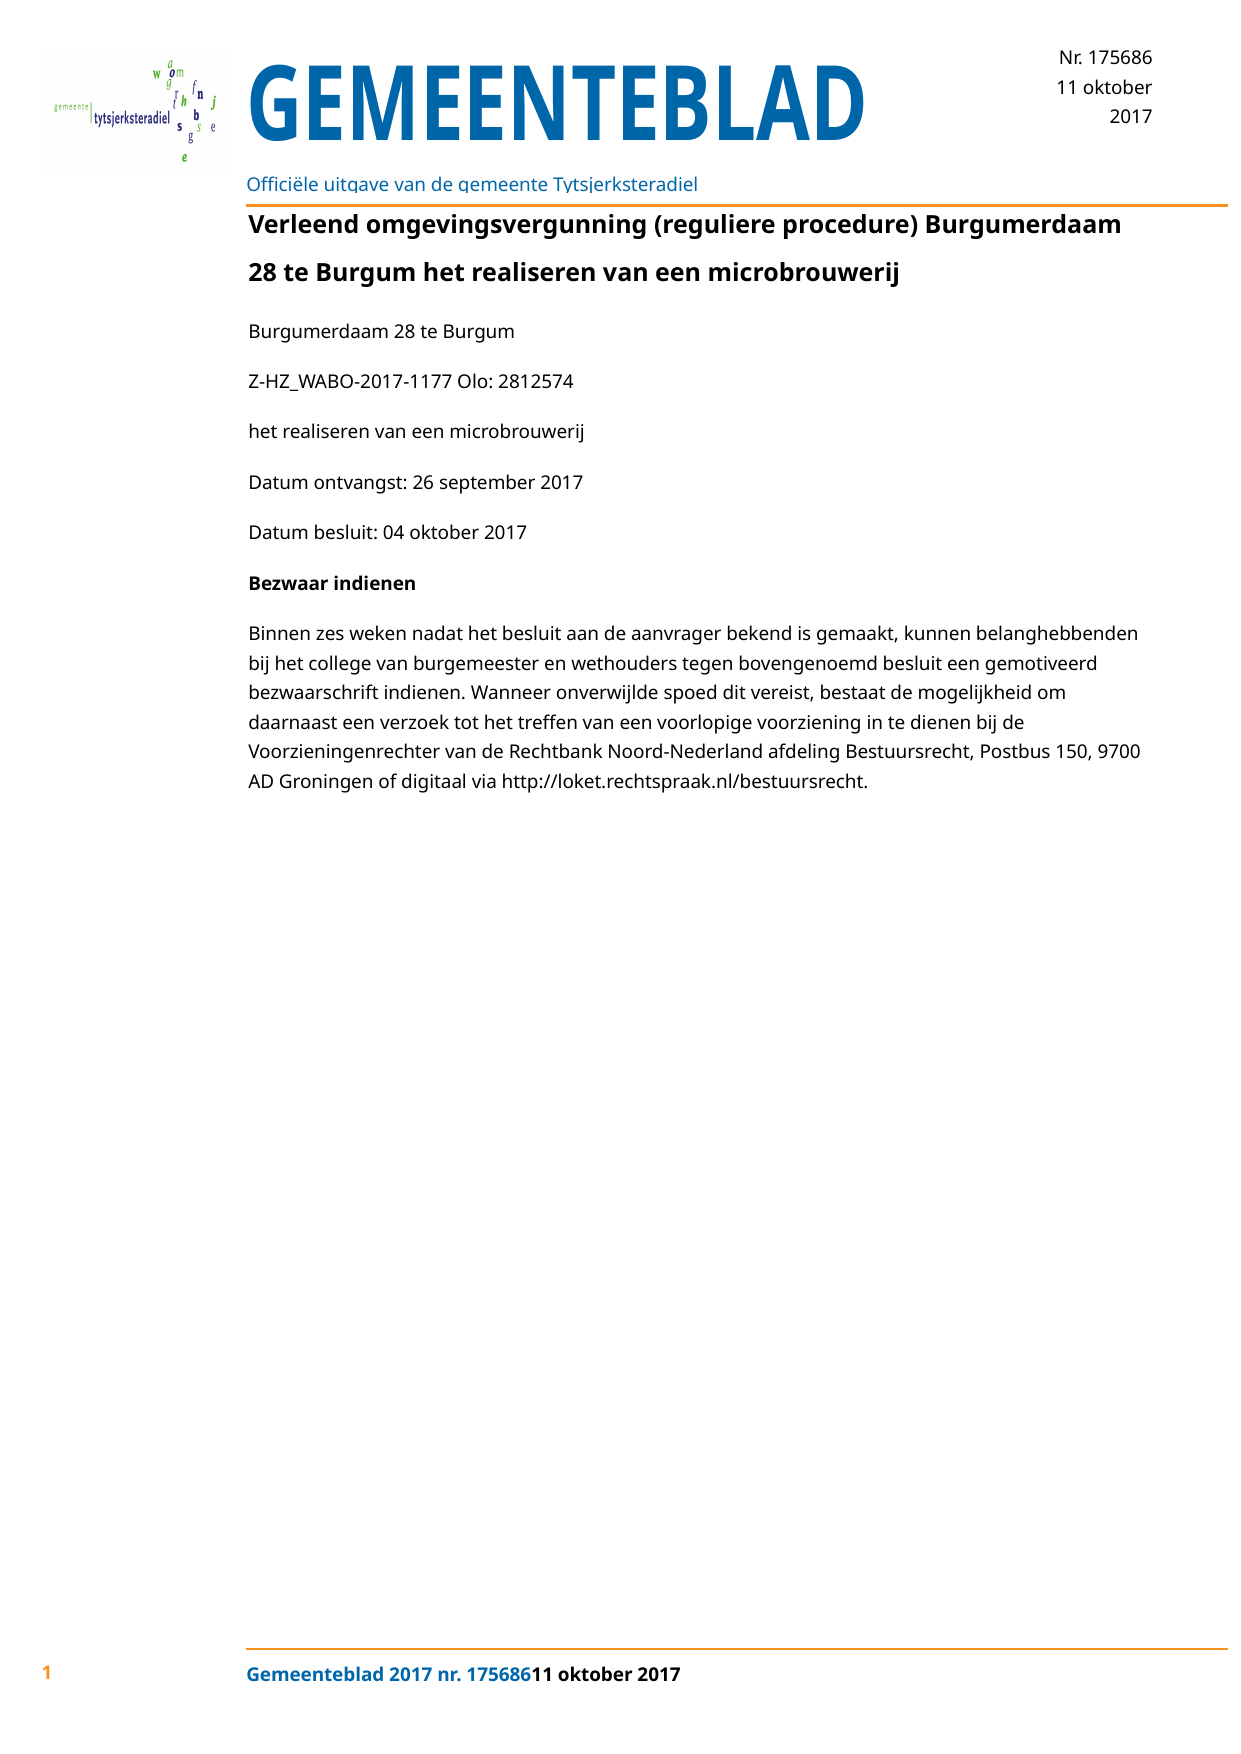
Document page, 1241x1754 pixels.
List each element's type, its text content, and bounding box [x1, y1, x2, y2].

text Verleend omgevingsvergunning (reguliere procedure) Burgumerdaam 28 te Burgum het realiseren van een microbrouwerij [248, 207, 1152, 288]
picture [41, 47, 231, 172]
text Binnen zes weken nadat het besluit aan de aanvrager bekend is gemaakt, kunnen belanghebbenden bij het college van burgemeester en wethouders tegen bovengenoemd besluit een gemotiveerd bezwaarschrift indienen. Wanneer onverwijlde spoed dit vereist, bestaat de mogelijkheid om daarnaast een verzoek tot het treffen van een voorlopige voorziening in te dienen bij de Voorzieningenrechter van de Rechtbank Noord-Nederland afdeling Bestuursrecht, Postbus 150, 9700 AD Groningen of digitaal via http://loket.rechtspraak.nl/bestuursrecht. [248, 620, 1152, 794]
text het realiseren van een microbrouwerij [248, 419, 1152, 444]
text Bezwaar indienen [248, 570, 1152, 596]
text Datum besluit: 04 oktober 2017 [248, 519, 1152, 545]
text Datum ontvangst: 26 september 2017 [248, 469, 1152, 495]
text Burgumerdaam 28 te Burgum [248, 318, 1152, 344]
text Z-HZ_WABO-2017-1177 Olo: 2812574 [248, 368, 1152, 394]
